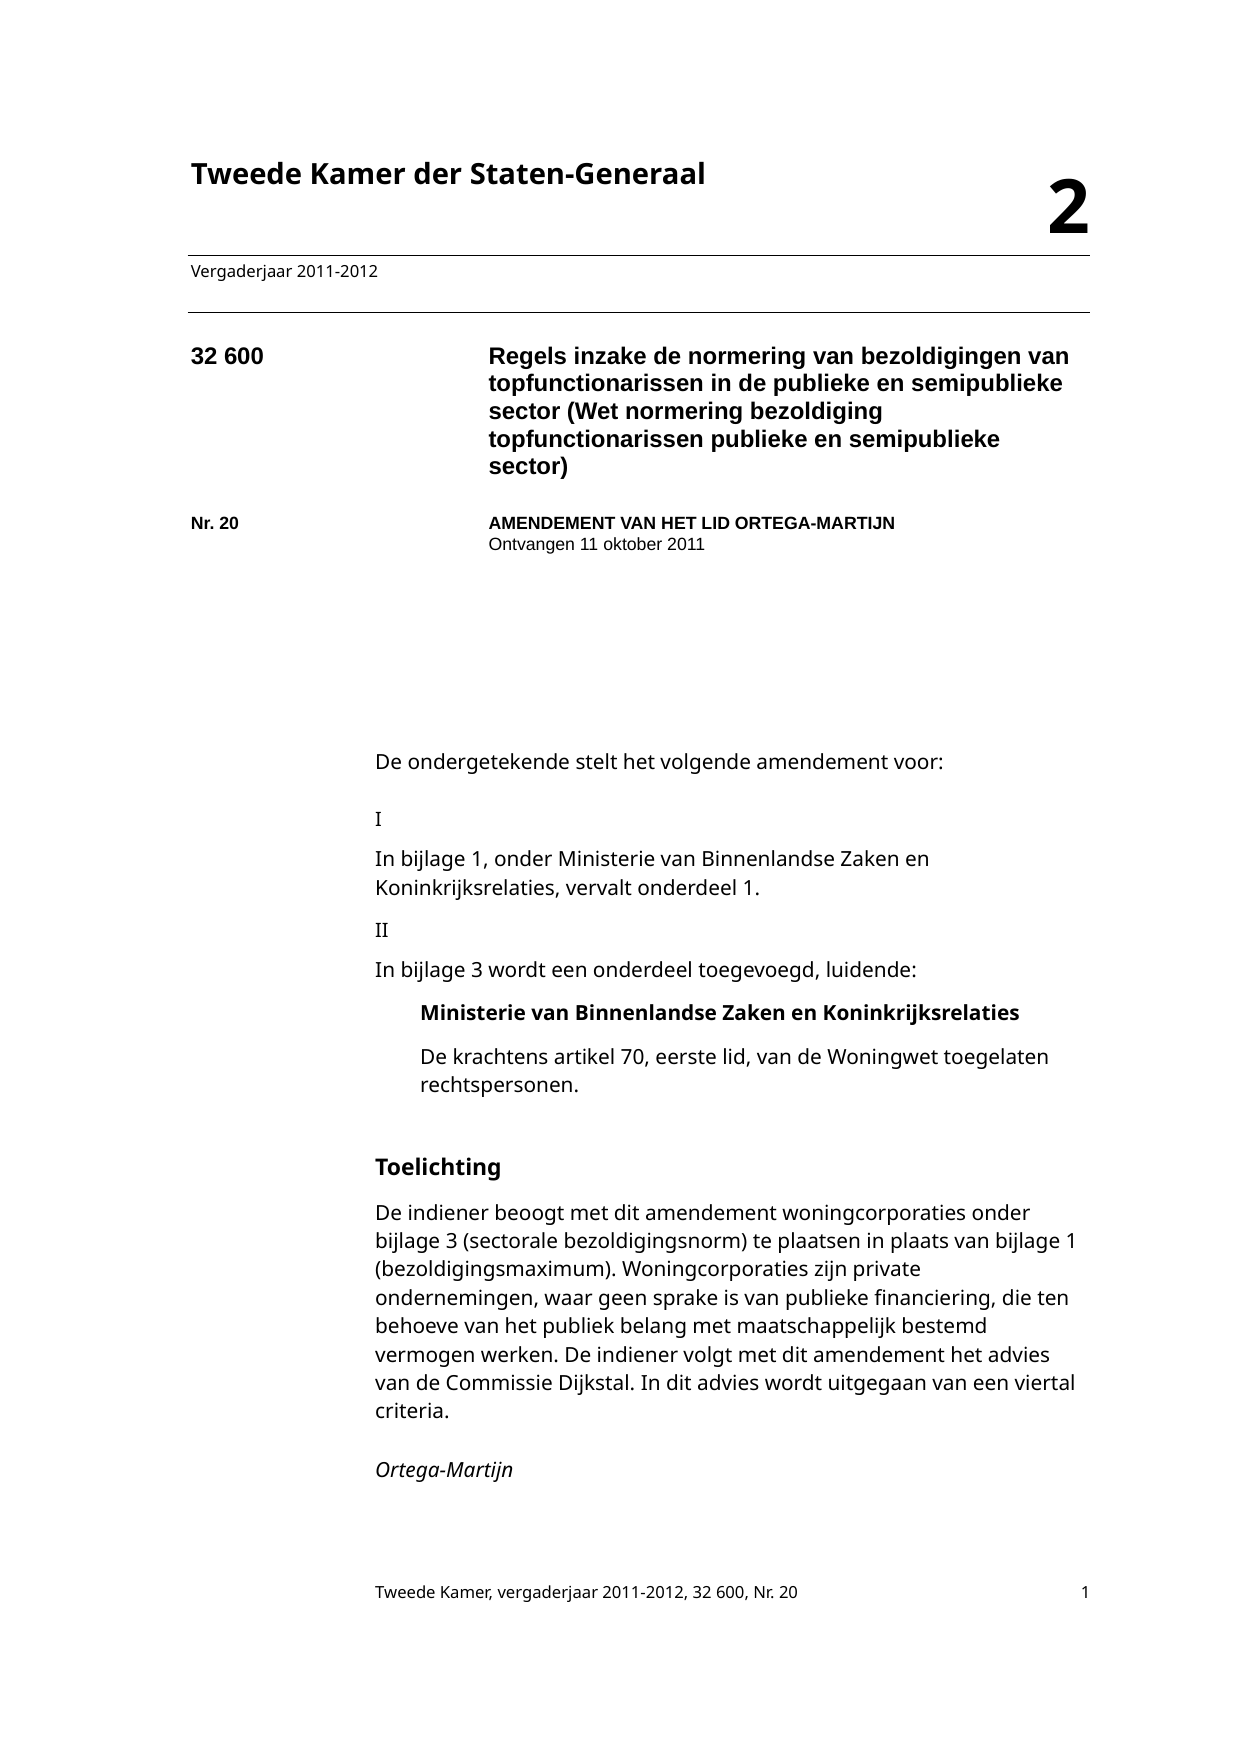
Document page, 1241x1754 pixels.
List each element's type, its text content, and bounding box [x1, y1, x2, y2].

text De indiener beoogt met dit amendement woningcorporaties onder bijlage 3 (sectorale bezoldigingsnorm) te plaatsen in plaats van bijlage 1 (bezoldigingsmaximum). Woningcorporaties zijn private ondernemingen, waar geen sprake is van publieke financiering, die ten behoeve van het publiek belang met maatschappelijk bestemd vermogen werken. De indiener volgt met dit amendement het advies van de Commissie Dijkstal. In dit advies wordt uitgegaan van een viertal criteria. [375, 1198, 1090, 1425]
text Ministerie van Binnenlandse Zaken en Koninkrijksrelaties [420, 998, 1090, 1027]
text De krachtens artikel 70, eerste lid, van de Woningwet toegelaten rechtspersonen. [420, 1042, 1090, 1099]
table_cell 32 600 [188, 339, 485, 510]
text De ondergetekende stelt het volgende amendement voor: [375, 747, 1090, 776]
subtitle Toelichting [375, 1151, 1090, 1183]
table_cell Nr. 20 [188, 510, 485, 629]
text In bijlage 1, onder Ministerie van Binnenlandse Zaken en Koninkrijksrelaties, vervalt onderdeel 1. [375, 844, 1090, 901]
table_header Tweede Kamer der Staten-Generaal [188, 150, 909, 255]
table_cell AMENDEMENT VAN HET LID ORTEGA-MARTIJN Ontvangen 11 oktober 2011 [485, 510, 1090, 629]
table_cell Regels inzake de normering van bezoldigingen van topfunctionarissen in de publieke en semipublieke sector (Wet normering bezoldiging topfunctionarissen publieke en semipublieke sector) [485, 339, 1090, 510]
text In bijlage 3 wordt een onderdeel toegevoegd, luidende: [375, 955, 1090, 983]
text II [375, 916, 1090, 943]
table_header 2 [910, 150, 1090, 255]
table_cell [485, 313, 1090, 339]
table_cell Vergaderjaar 2011-2012 [188, 256, 485, 312]
table_cell [188, 313, 485, 339]
table_cell [485, 256, 1090, 312]
text Ortega-Martijn [375, 1455, 1090, 1483]
text I [375, 806, 1090, 833]
